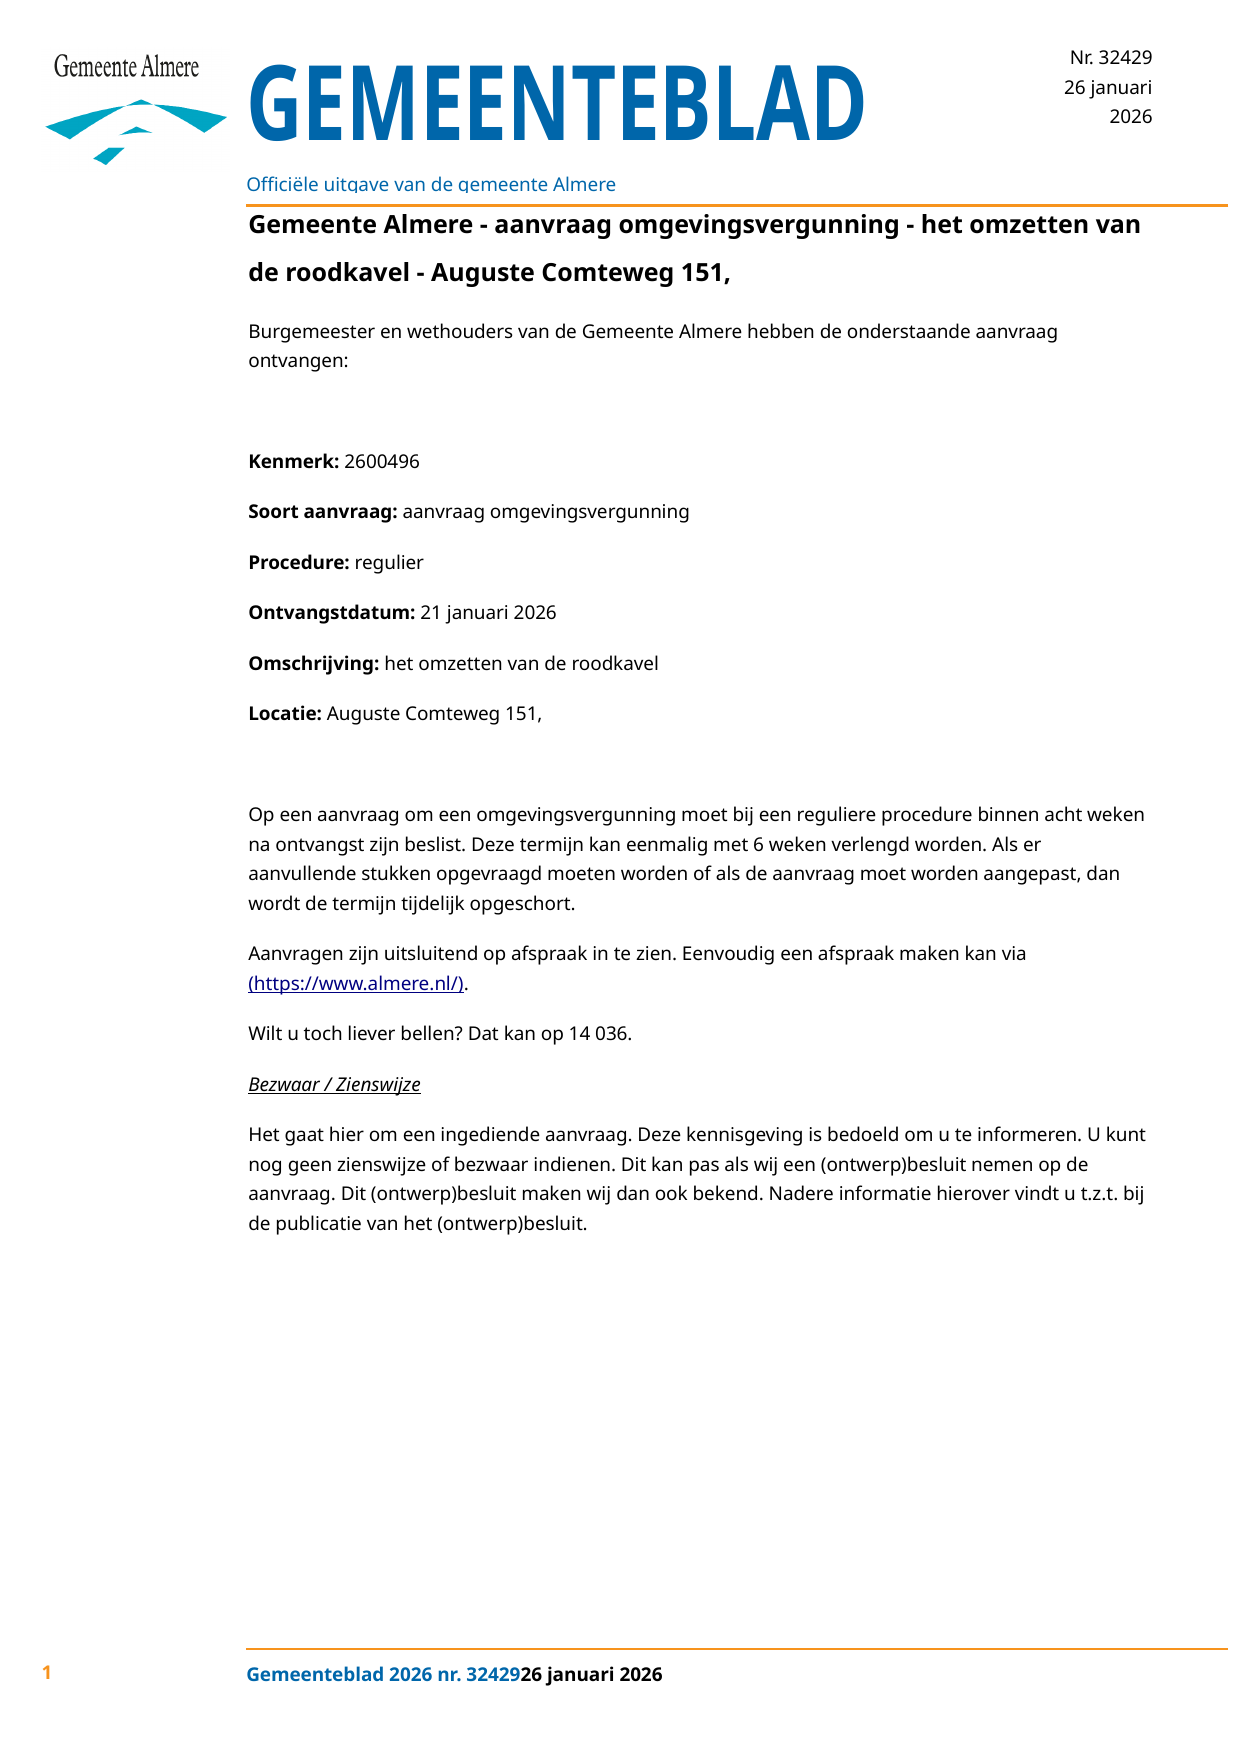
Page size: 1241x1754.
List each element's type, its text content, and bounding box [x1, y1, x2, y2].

text Bezwaar / Zienswijze [248, 1071, 1152, 1097]
text Omschrijving: het omzetten van de roodkavel [248, 650, 1152, 676]
text Kenmerk: 2600496 [248, 448, 1152, 474]
picture [41, 47, 231, 172]
text Het gaat hier om een ingediende aanvraag. Deze kennisgeving is bedoeld om u te informeren. U kunt nog geen zienswijze of bezwaar indienen. Dit kan pas als wij een (ontwerp)besluit nemen op de aanvraag. Dit (ontwerp)besluit maken wij dan ook bekend. Nadere informatie hierover vindt u t.z.t. bij de publicatie van het (ontwerp)besluit. [248, 1121, 1152, 1236]
text Gemeente Almere - aanvraag omgevingsvergunning - het omzetten van de roodkavel - Auguste Comteweg 151, [248, 207, 1152, 288]
text Locatie: Auguste Comteweg 151, [248, 700, 1152, 726]
text Op een aanvraag om een omgevingsvergunning moet bij een reguliere procedure binnen acht weken na ontvangst zijn beslist. Deze termijn kan eenmalig met 6 weken verlengd worden. Als er aanvullende stukken opgevraagd moeten worden of als de aanvraag moet worden aangepast, dan wordt de termijn tijdelijk opgeschort. [248, 801, 1152, 916]
text Aanvragen zijn uitsluitend op afspraak in te zien. Eenvoudig een afspraak maken kan via (https://www.almere.nl/). [248, 940, 1152, 996]
text Ontvangstdatum: 21 januari 2026 [248, 599, 1152, 625]
text Wilt u toch liever bellen? Dat kan op 14 036. [248, 1020, 1152, 1046]
text Burgemeester en wethouders van de Gemeente Almere hebben de onderstaande aanvraag ontvangen: [248, 318, 1152, 373]
text Procedure: regulier [248, 549, 1152, 575]
text Soort aanvraag: aanvraag omgevingsvergunning [248, 499, 1152, 524]
